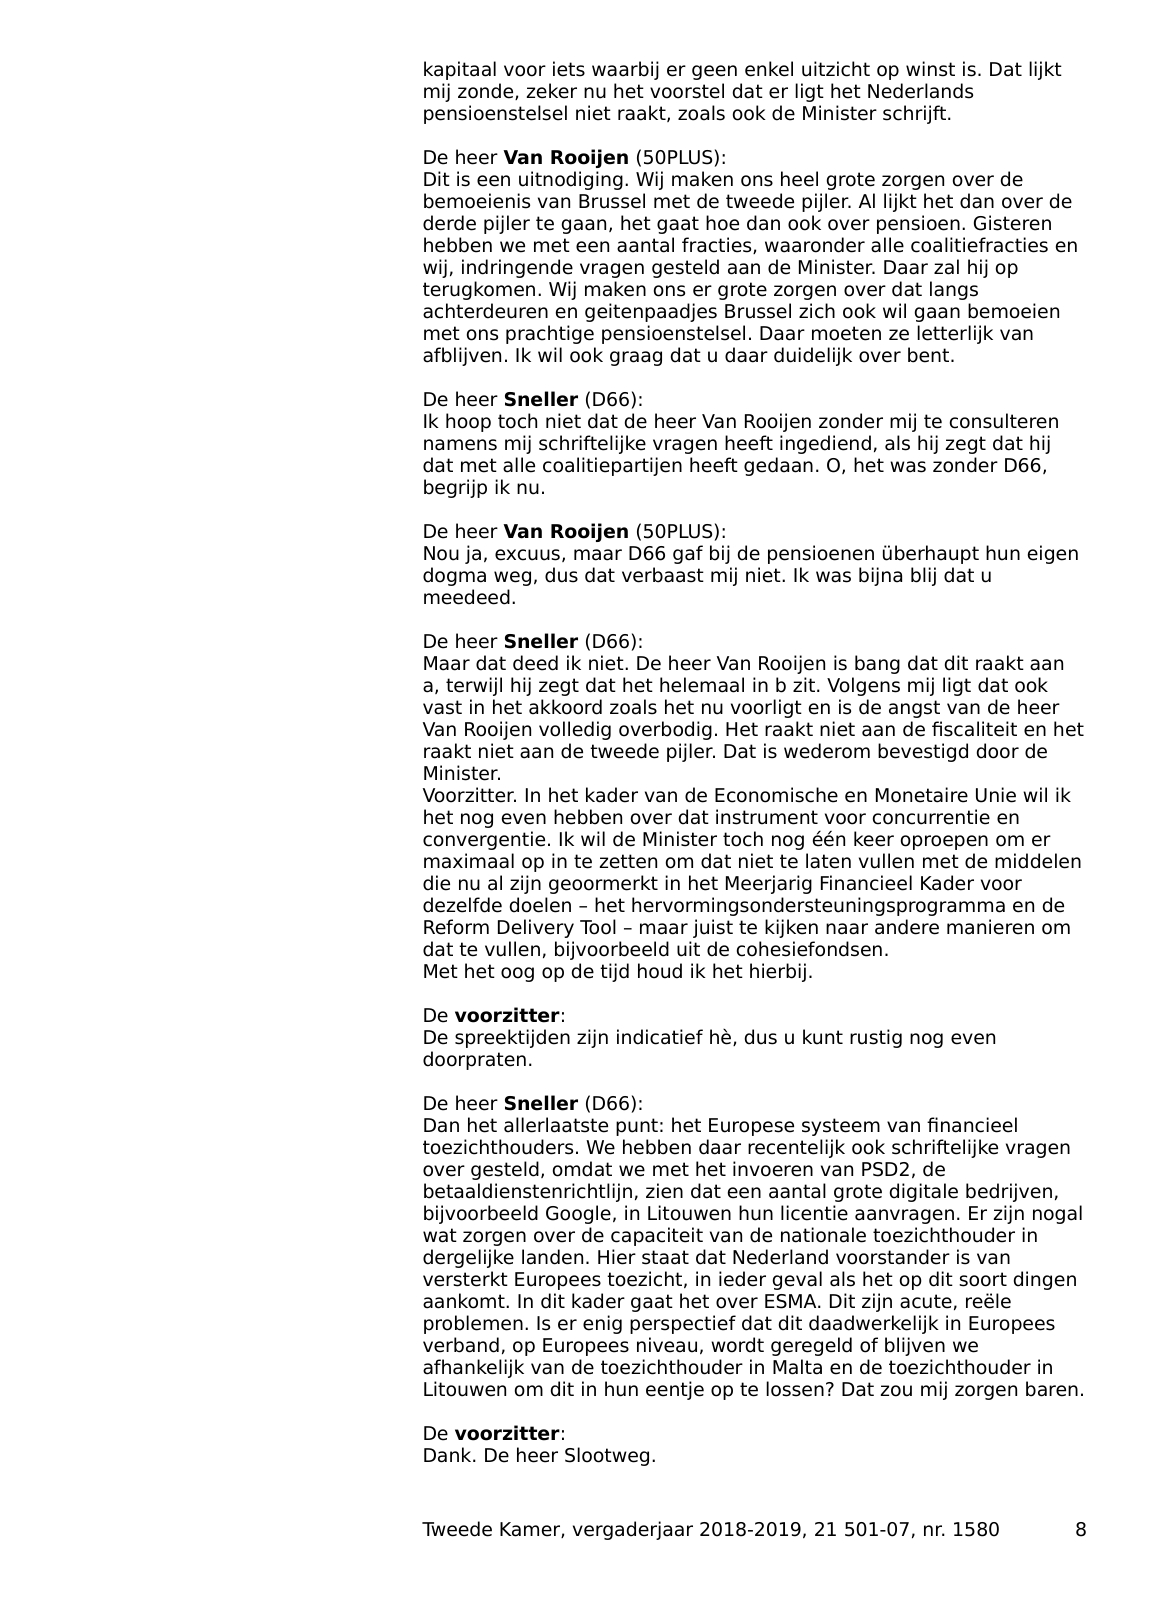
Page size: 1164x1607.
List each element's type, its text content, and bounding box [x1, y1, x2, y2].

text Maar dat deed ik niet. De heer Van Rooijen is bang dat dit raakt aan a, terwijl hij zegt dat het helemaal in b zit. Volgens mij ligt dat ook vast in het akkoord zoals het nu voorligt en is de angst van de heer Van Rooijen volledig overbodig. Het raakt niet aan de fiscaliteit en het raakt niet aan de tweede pijler. Dat is wederom bevestigd door de Minister. [422, 653, 1087, 785]
text Met het oog op de tijd houd ik het hierbij. [422, 961, 1087, 983]
text De heer Sneller (D66): [422, 389, 1087, 411]
text kapitaal voor iets waarbij er geen enkel uitzicht op winst is. Dat lijkt mij zonde, zeker nu het voorstel dat er ligt het Nederlands pensioenstelsel niet raakt, zoals ook de Minister schrijft. [422, 59, 1087, 125]
text De voorzitter: [422, 1423, 1087, 1445]
text Nou ja, excuus, maar D66 gaf bij de pensioenen überhaupt hun eigen dogma weg, dus dat verbaast mij niet. Ik was bijna blij dat u meedeed. [422, 543, 1087, 609]
text Dank. De heer Slootweg. [422, 1445, 1087, 1467]
text Dit is een uitnodiging. Wij maken ons heel grote zorgen over de bemoeienis van Brussel met de tweede pijler. Al lijkt het dan over de derde pijler te gaan, het gaat hoe dan ook over pensioen. Gisteren hebben we met een aantal fracties, waaronder alle coalitiefracties en wij, indringende vragen gesteld aan de Minister. Daar zal hij op terugkomen. Wij maken ons er grote zorgen over dat langs achterdeuren en geitenpaadjes Brussel zich ook wil gaan bemoeien met ons prachtige pensioenstelsel. Daar moeten ze letterlijk van afblijven. Ik wil ook graag dat u daar duidelijk over bent. [422, 169, 1087, 367]
text De heer Van Rooijen (50PLUS): [422, 521, 1087, 543]
text De voorzitter: [422, 1005, 1087, 1027]
text De spreektijden zijn indicatief hè, dus u kunt rustig nog even doorpraten. [422, 1027, 1087, 1071]
text De heer Sneller (D66): [422, 631, 1087, 653]
text De heer Van Rooijen (50PLUS): [422, 147, 1087, 169]
text De heer Sneller (D66): [422, 1093, 1087, 1115]
text Dan het allerlaatste punt: het Europese systeem van financieel toezichthouders. We hebben daar recentelijk ook schriftelijke vragen over gesteld, omdat we met het invoeren van PSD2, de betaaldienstenrichtlijn, zien dat een aantal grote digitale bedrijven, bijvoorbeeld Google, in Litouwen hun licentie aanvragen. Er zijn nogal wat zorgen over de capaciteit van de nationale toezichthouder in dergelijke landen. Hier staat dat Nederland voorstander is van versterkt Europees toezicht, in ieder geval als het op dit soort dingen aankomt. In dit kader gaat het over ESMA. Dit zijn acute, reële problemen. Is er enig perspectief dat dit daadwerkelijk in Europees verband, op Europees niveau, wordt geregeld of blijven we afhankelijk van de toezichthouder in Malta en de toezichthouder in Litouwen om dit in hun eentje op te lossen? Dat zou mij zorgen baren. [422, 1115, 1087, 1401]
text Voorzitter. In het kader van de Economische en Monetaire Unie wil ik het nog even hebben over dat instrument voor concurrentie en convergentie. Ik wil de Minister toch nog één keer oproepen om er maximaal op in te zetten om dat niet te laten vullen met de middelen die nu al zijn geoormerkt in het Meerjarig Financieel Kader voor dezelfde doelen – het hervormingsondersteuningsprogramma en de Reform Delivery Tool – maar juist te kijken naar andere manieren om dat te vullen, bijvoorbeeld uit de cohesiefondsen. [422, 785, 1087, 961]
text Ik hoop toch niet dat de heer Van Rooijen zonder mij te consulteren namens mij schriftelijke vragen heeft ingediend, als hij zegt dat hij dat met alle coalitiepartijen heeft gedaan. O, het was zonder D66, begrijp ik nu. [422, 411, 1087, 499]
